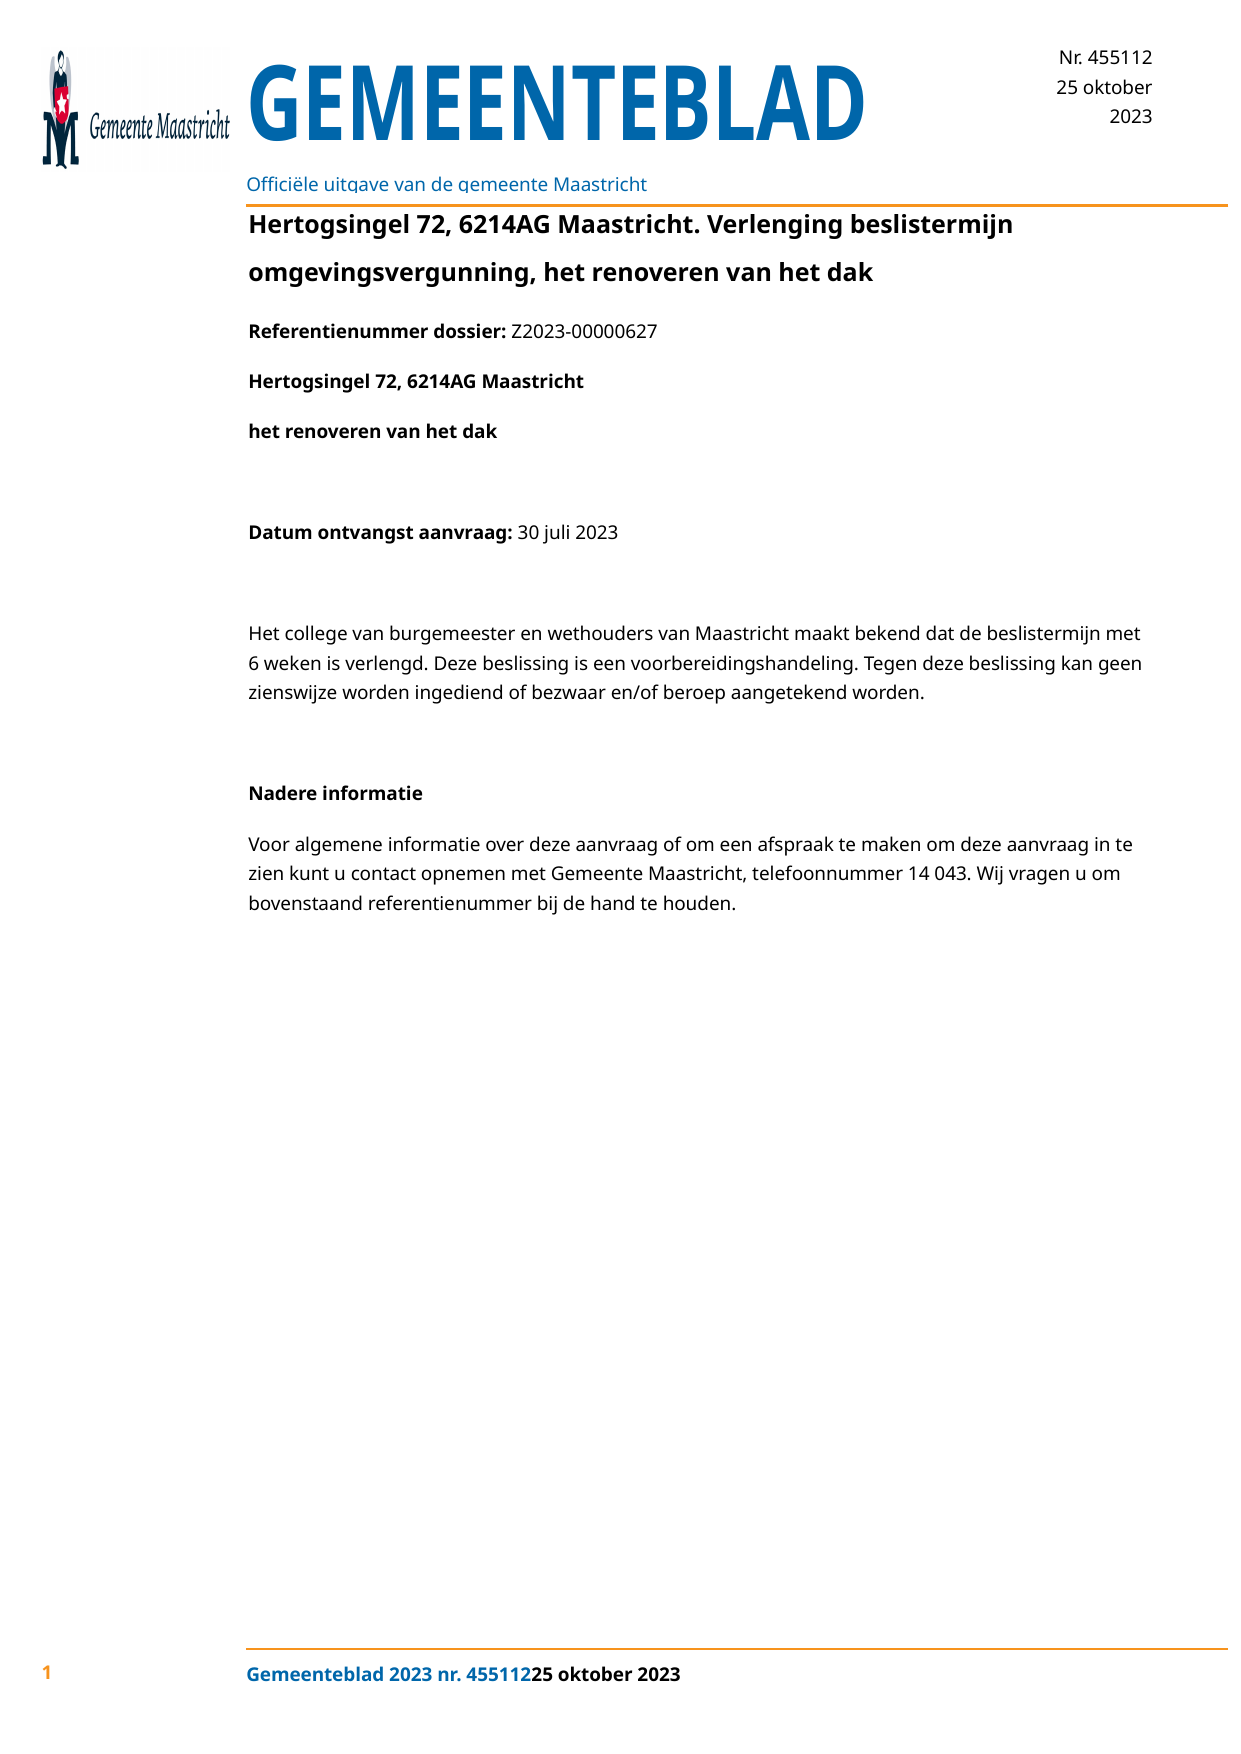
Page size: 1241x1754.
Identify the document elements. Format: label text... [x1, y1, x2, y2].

text Nadere informatie [248, 780, 1152, 806]
text Hertogsingel 72, 6214AG Maastricht. Verlenging beslistermijn omgevingsvergunning, het renoveren van het dak [248, 207, 1152, 288]
text het renoveren van het dak [248, 419, 1152, 444]
text Referentienummer dossier: Z2023-00000627 [248, 318, 1152, 344]
text Het college van burgemeester en wethouders van Maastricht maakt bekend dat de beslistermijn met 6 weken is verlengd. Deze beslissing is een voorbereidingshandeling. Tegen deze beslissing kan geen zienswijze worden ingediend of bezwaar en/of beroep aangetekend worden. [248, 620, 1152, 705]
text Hertogsingel 72, 6214AG Maastricht [248, 368, 1152, 394]
picture [41, 47, 231, 172]
text Voor algemene informatie over deze aanvraag of om een afspraak te maken om deze aanvraag in te zien kunt u contact opnemen met Gemeente Maastricht, telefoonnummer 14 043. Wij vragen u om bovenstaand referentienummer bij de hand te houden. [248, 831, 1152, 916]
text Datum ontvangst aanvraag: 30 juli 2023 [248, 519, 1152, 545]
